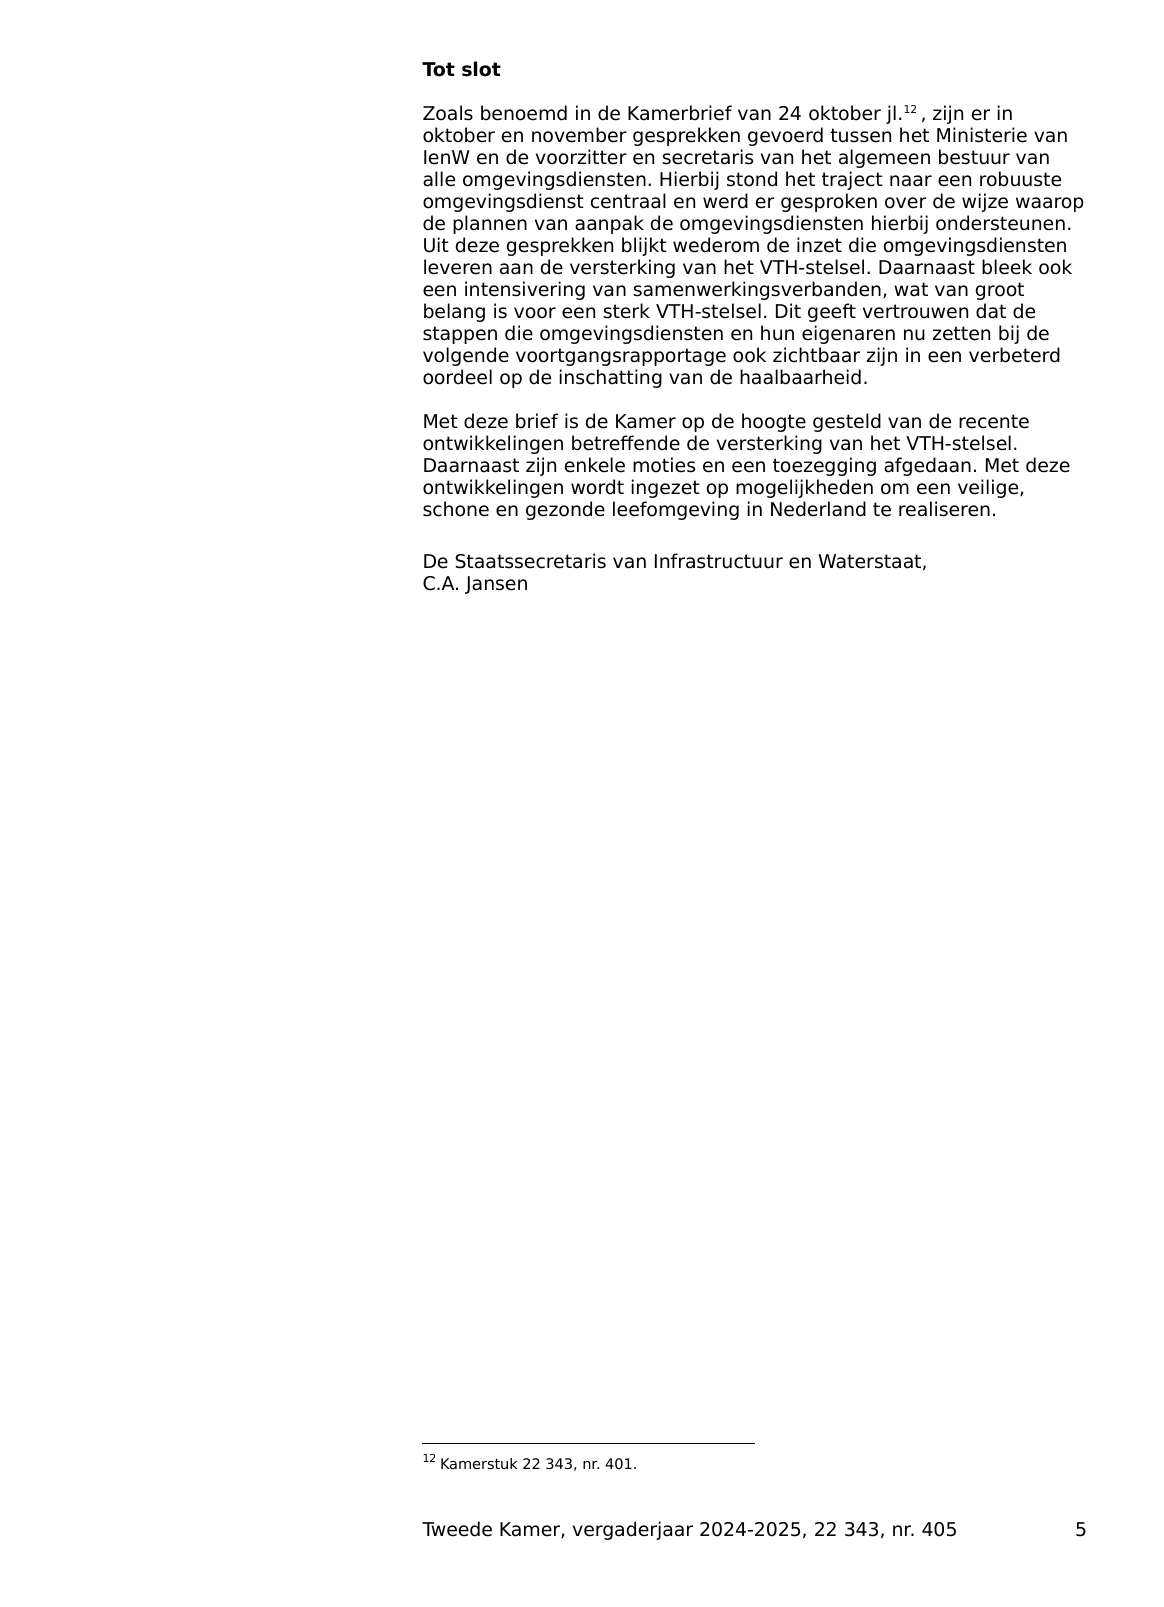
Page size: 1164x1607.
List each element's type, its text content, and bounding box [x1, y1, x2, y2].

text Met deze brief is de Kamer op de hoogte gesteld van de recente ontwikkelingen betreffende de versterking van het VTH-stelsel. Daarnaast zijn enkele moties en een toezegging afgedaan. Met deze ontwikkelingen wordt ingezet op mogelijkheden om een veilige, schone en gezonde leefomgeving in Nederland te realiseren. [422, 411, 1087, 521]
text Kamerstuk 22 343, nr. 401. [422, 1452, 1087, 1474]
subtitle Tot slot [422, 59, 1087, 81]
text De Staatssecretaris van Infrastructuur en Waterstaat, C.A. Jansen [422, 551, 1087, 595]
text Zoals benoemd in de Kamerbrief van 24 oktober jl., zijn er in oktober en november gesprekken gevoerd tussen het Ministerie van IenW en de voorzitter en secretaris van het algemeen bestuur van alle omgevingsdiensten. Hierbij stond het traject naar een robuuste omgevingsdienst centraal en werd er gesproken over de wijze waarop de plannen van aanpak de omgevingsdiensten hierbij ondersteunen. Uit deze gesprekken blijkt wederom de inzet die omgevingsdiensten leveren aan de versterking van het VTH-stelsel. Daarnaast bleek ook een intensivering van samenwerkingsverbanden, wat van groot belang is voor een sterk VTH-stelsel. Dit geeft vertrouwen dat de stappen die omgevingsdiensten en hun eigenaren nu zetten bij de volgende voortgangsrapportage ook zichtbaar zijn in een verbeterd oordeel op de inschatting van de haalbaarheid. [422, 103, 1087, 389]
